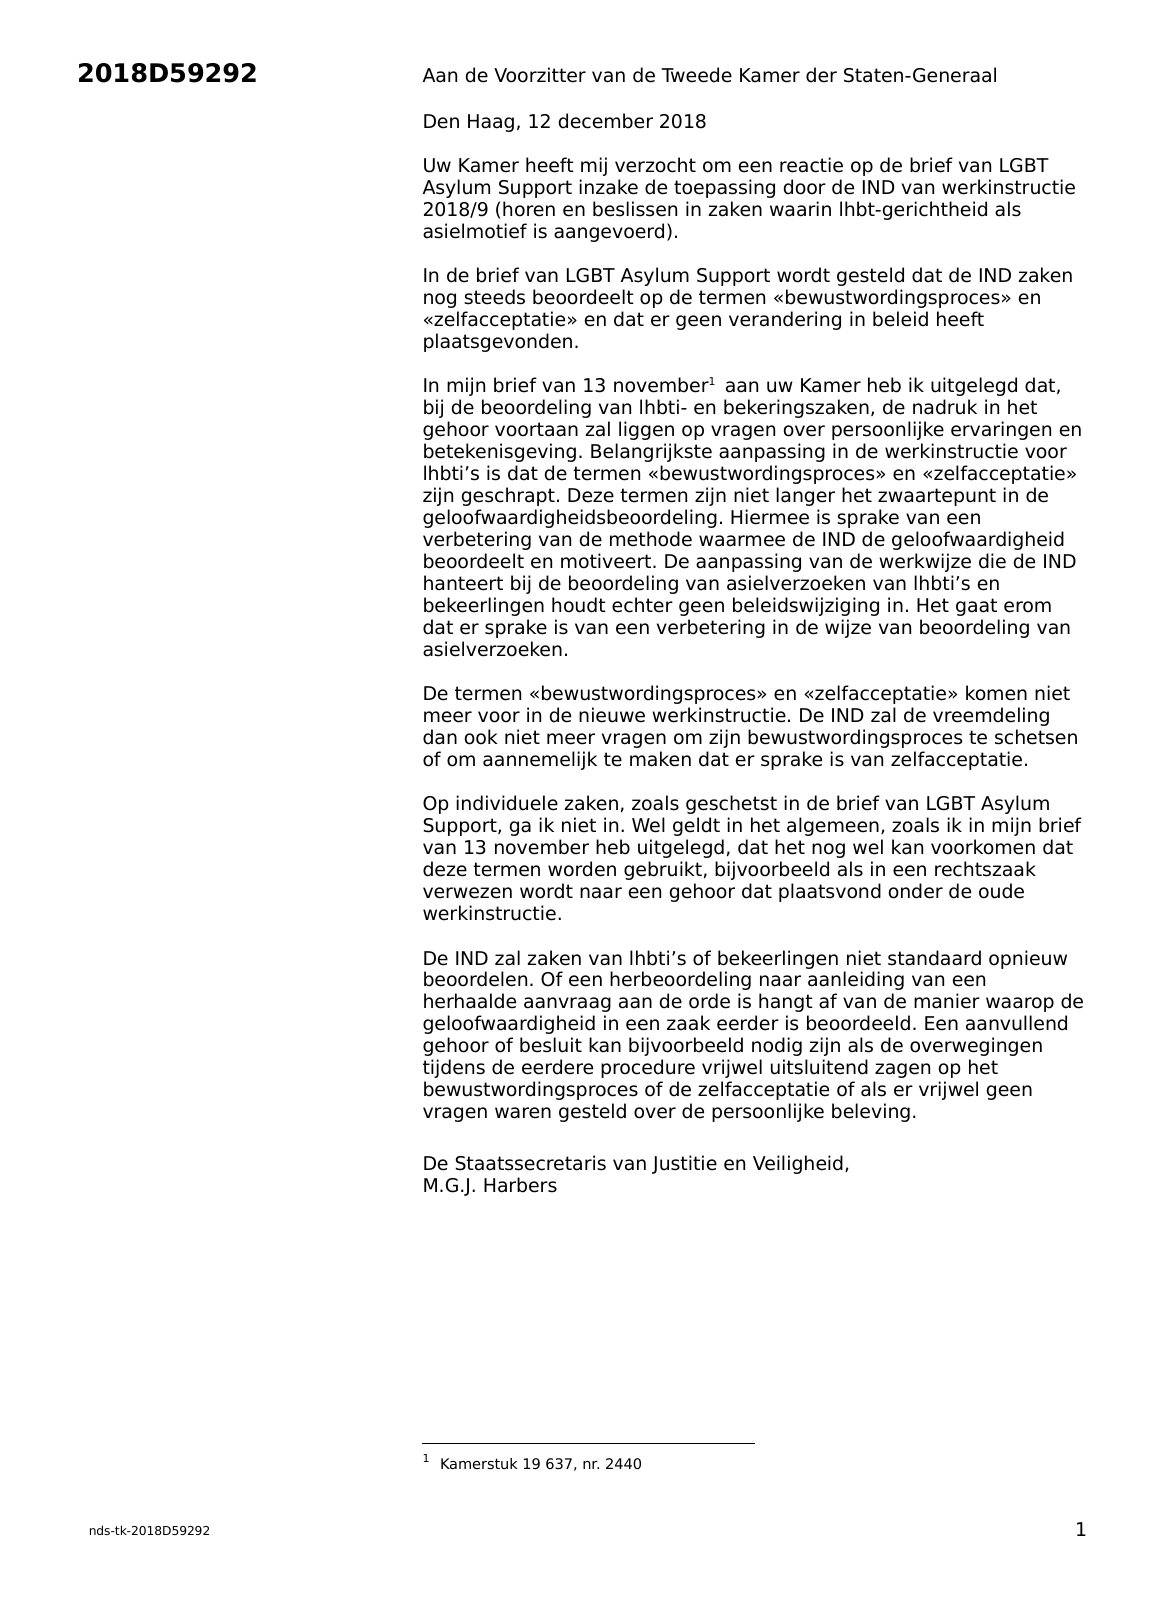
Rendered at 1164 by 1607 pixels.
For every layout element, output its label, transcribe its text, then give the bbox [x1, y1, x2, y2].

text Den Haag, 12 december 2018 [422, 111, 1087, 133]
text De Staatssecretaris van Justitie en Veiligheid, M.G.J. Harbers [422, 1153, 1087, 1197]
text Uw Kamer heeft mij verzocht om een reactie op de brief van LGBT Asylum Support inzake de toepassing door de IND van werkinstructie 2018/9 (horen en beslissen in zaken waarin lhbt-gerichtheid als asielmotief is aangevoerd). [422, 155, 1087, 243]
text nds-tk-2018D59292 [88, 1524, 323, 1538]
text Kamerstuk 19 637, nr. 2440 [422, 1452, 1087, 1474]
text In de brief van LGBT Asylum Support wordt gesteld dat de IND zaken nog steeds beoordeelt op de termen «bewustwordingsproces» en «zelfacceptatie» en dat er geen verandering in beleid heeft plaatsgevonden. [422, 265, 1087, 353]
text 2018D59292 Aan de Voorzitter van de Tweede Kamer der Staten-Generaal [77, 59, 1087, 89]
text De IND zal zaken van lhbti’s of bekeerlingen niet standaard opnieuw beoordelen. Of een herbeoordeling naar aanleiding van een herhaalde aanvraag aan de orde is hangt af van de manier waarop de geloofwaardigheid in een zaak eerder is beoordeeld. Een aanvullend gehoor of besluit kan bijvoorbeeld nodig zijn als de overwegingen tijdens de eerdere procedure vrijwel uitsluitend zagen op het bewustwordingsproces of de zelfacceptatie of als er vrijwel geen vragen waren gesteld over de persoonlijke beleving. [422, 947, 1087, 1123]
text De termen «bewustwordingsproces» en «zelfacceptatie» komen niet meer voor in de nieuwe werkinstructie. De IND zal de vreemdeling dan ook niet meer vragen om zijn bewustwordingsproces te schetsen of om aannemelijk te maken dat er sprake is van zelfacceptatie. [422, 683, 1087, 771]
text Op individuele zaken, zoals geschetst in de brief van LGBT Asylum Support, ga ik niet in. Wel geldt in het algemeen, zoals ik in mijn brief van 13 november heb uitgelegd, dat het nog wel kan voorkomen dat deze termen worden gebruikt, bijvoorbeeld als in een rechtszaak verwezen wordt naar een gehoor dat plaatsvond onder de oude werkinstructie. [422, 793, 1087, 925]
text In mijn brief van 13 november aan uw Kamer heb ik uitgelegd dat, bij de beoordeling van lhbti- en bekeringszaken, de nadruk in het gehoor voortaan zal liggen op vragen over persoonlijke ervaringen en betekenisgeving. Belangrijkste aanpassing in de werkinstructie voor lhbti’s is dat de termen «bewustwordingsproces» en «zelfacceptatie» zijn geschrapt. Deze termen zijn niet langer het zwaartepunt in de geloofwaardigheidsbeoordeling. Hiermee is sprake van een verbetering van de methode waarmee de IND de geloofwaardigheid beoordeelt en motiveert. De aanpassing van de werkwijze die de IND hanteert bij de beoordeling van asielverzoeken van lhbti’s en bekeerlingen houdt echter geen beleidswijziging in. Het gaat erom dat er sprake is van een verbetering in de wijze van beoordeling van asielverzoeken. [422, 375, 1087, 661]
